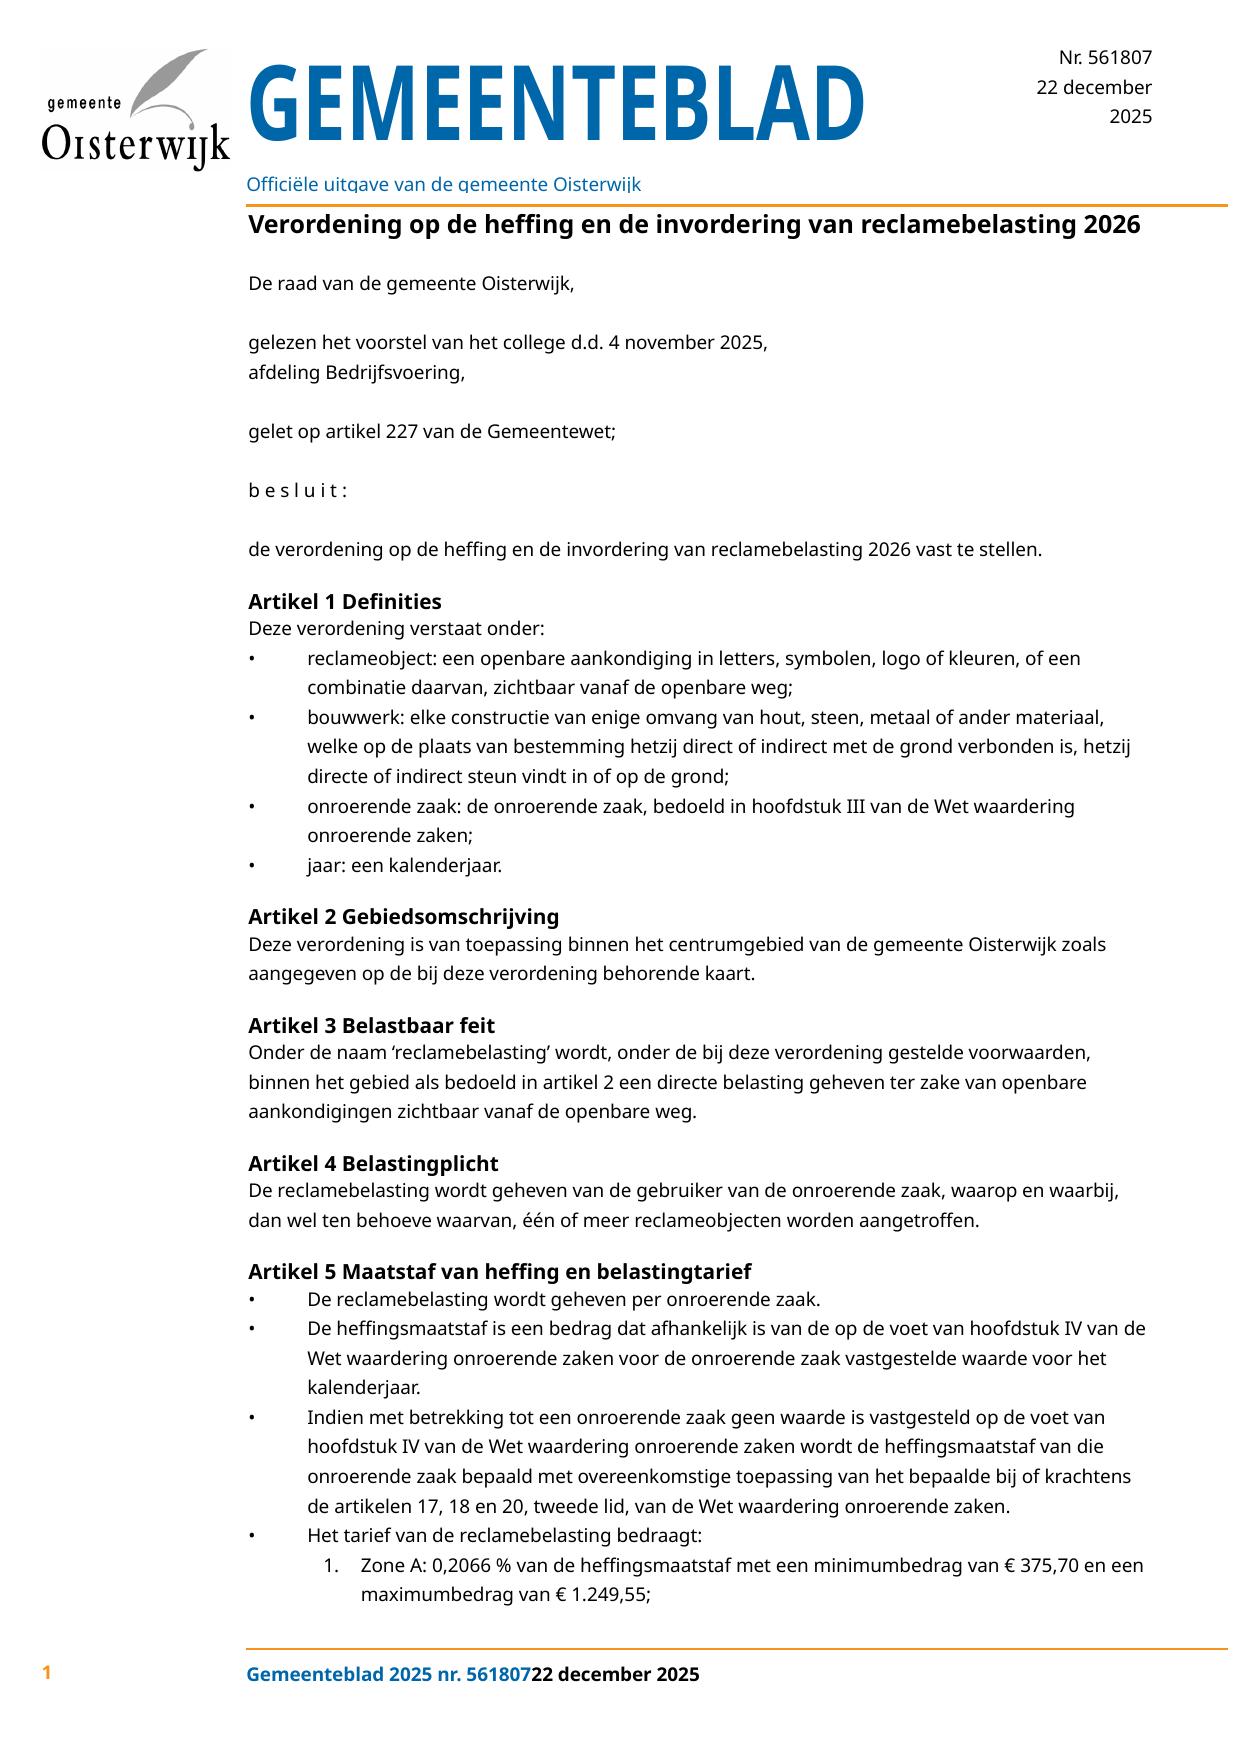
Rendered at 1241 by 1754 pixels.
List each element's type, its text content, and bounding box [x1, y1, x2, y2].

list reclameobject: een openbare aankondiging in letters, symbolen, logo of kleuren, of een combinatie daarvan, zichtbaar vanaf de openbare weg; [248, 645, 1152, 700]
list Indien met betrekking tot een onroerende zaak geen waarde is vastgesteld op de voet van hoofdstuk IV van de Wet waardering onroerende zaken wordt de heffingsmaatstaf van die onroerende zaak bepaald met overeenkomstige toepassing van het bepaalde bij of krachtens de artikelen 17, 18 en 20, tweede lid, van de Wet waardering onroerende zaken. [248, 1404, 1152, 1519]
text Artikel 4 Belastingplicht [248, 1149, 1152, 1177]
text afdeling Bedrijfsvoering, [248, 359, 1152, 385]
text Artikel 2 Gebiedsomschrijving [248, 902, 1152, 931]
text Verordening op de heffing en de invordering van reclamebelasting 2026 [248, 207, 1152, 241]
text b e s l u i t : [248, 477, 1152, 503]
list jaar: een kalenderjaar. [248, 852, 1152, 878]
list De reclamebelasting wordt geheven per onroerende zaak. [248, 1286, 1152, 1312]
text gelet op artikel 227 van de Gemeentewet; [248, 418, 1152, 444]
text Deze verordening is van toepassing binnen het centrumgebied van de gemeente Oisterwijk zoals aangegeven op de bij deze verordening behorende kaart. [248, 931, 1152, 986]
text gelezen het voorstel van het college d.d. 4 november 2025, [248, 329, 1152, 355]
text Artikel 5 Maatstaf van heffing en belastingtarief [248, 1257, 1152, 1286]
picture [41, 47, 231, 172]
text De reclamebelasting wordt geheven van de gebruiker van de onroerende zaak, waarop en waarbij, dan wel ten behoeve waarvan, één of meer reclameobjecten worden aangetroffen. [248, 1177, 1152, 1233]
list Het tarief van de reclamebelasting bedraagt: [248, 1522, 1152, 1548]
text Artikel 1 Definities [248, 587, 1152, 615]
text Onder de naam ‘reclamebelasting’ wordt, onder de bij deze verordening gestelde voorwaarden, binnen het gebied als bedoeld in artikel 2 een directe belasting geheven ter zake van openbare aankondigingen zichtbaar vanaf de openbare weg. [248, 1039, 1152, 1124]
text Deze verordening verstaat onder: [248, 615, 1152, 641]
list Zone A: 0,2066 % van de heffingsmaatstaf met een minimumbedrag van € 375,70 en een maximumbedrag van € 1.249,55; [323, 1552, 1152, 1607]
text De raad van de gemeente Oisterwijk, [248, 270, 1152, 296]
text Artikel 3 Belastbaar feit [248, 1011, 1152, 1039]
list bouwwerk: elke constructie van enige omvang van hout, steen, metaal of ander materiaal, welke op de plaats van bestemming hetzij direct of indirect met de grond verbonden is, hetzij directe of indirect steun vindt in of op de grond; [248, 704, 1152, 789]
list De heffingsmaatstaf is een bedrag dat afhankelijk is van de op de voet van hoofdstuk IV van de Wet waardering onroerende zaken voor de onroerende zaak vastgestelde waarde voor het kalenderjaar. [248, 1315, 1152, 1400]
list onroerende zaak: de onroerende zaak, bedoeld in hoofdstuk III van de Wet waardering onroerende zaken; [248, 793, 1152, 848]
text de verordening op de heffing en de invordering van reclamebelasting 2026 vast te stellen. [248, 537, 1152, 562]
